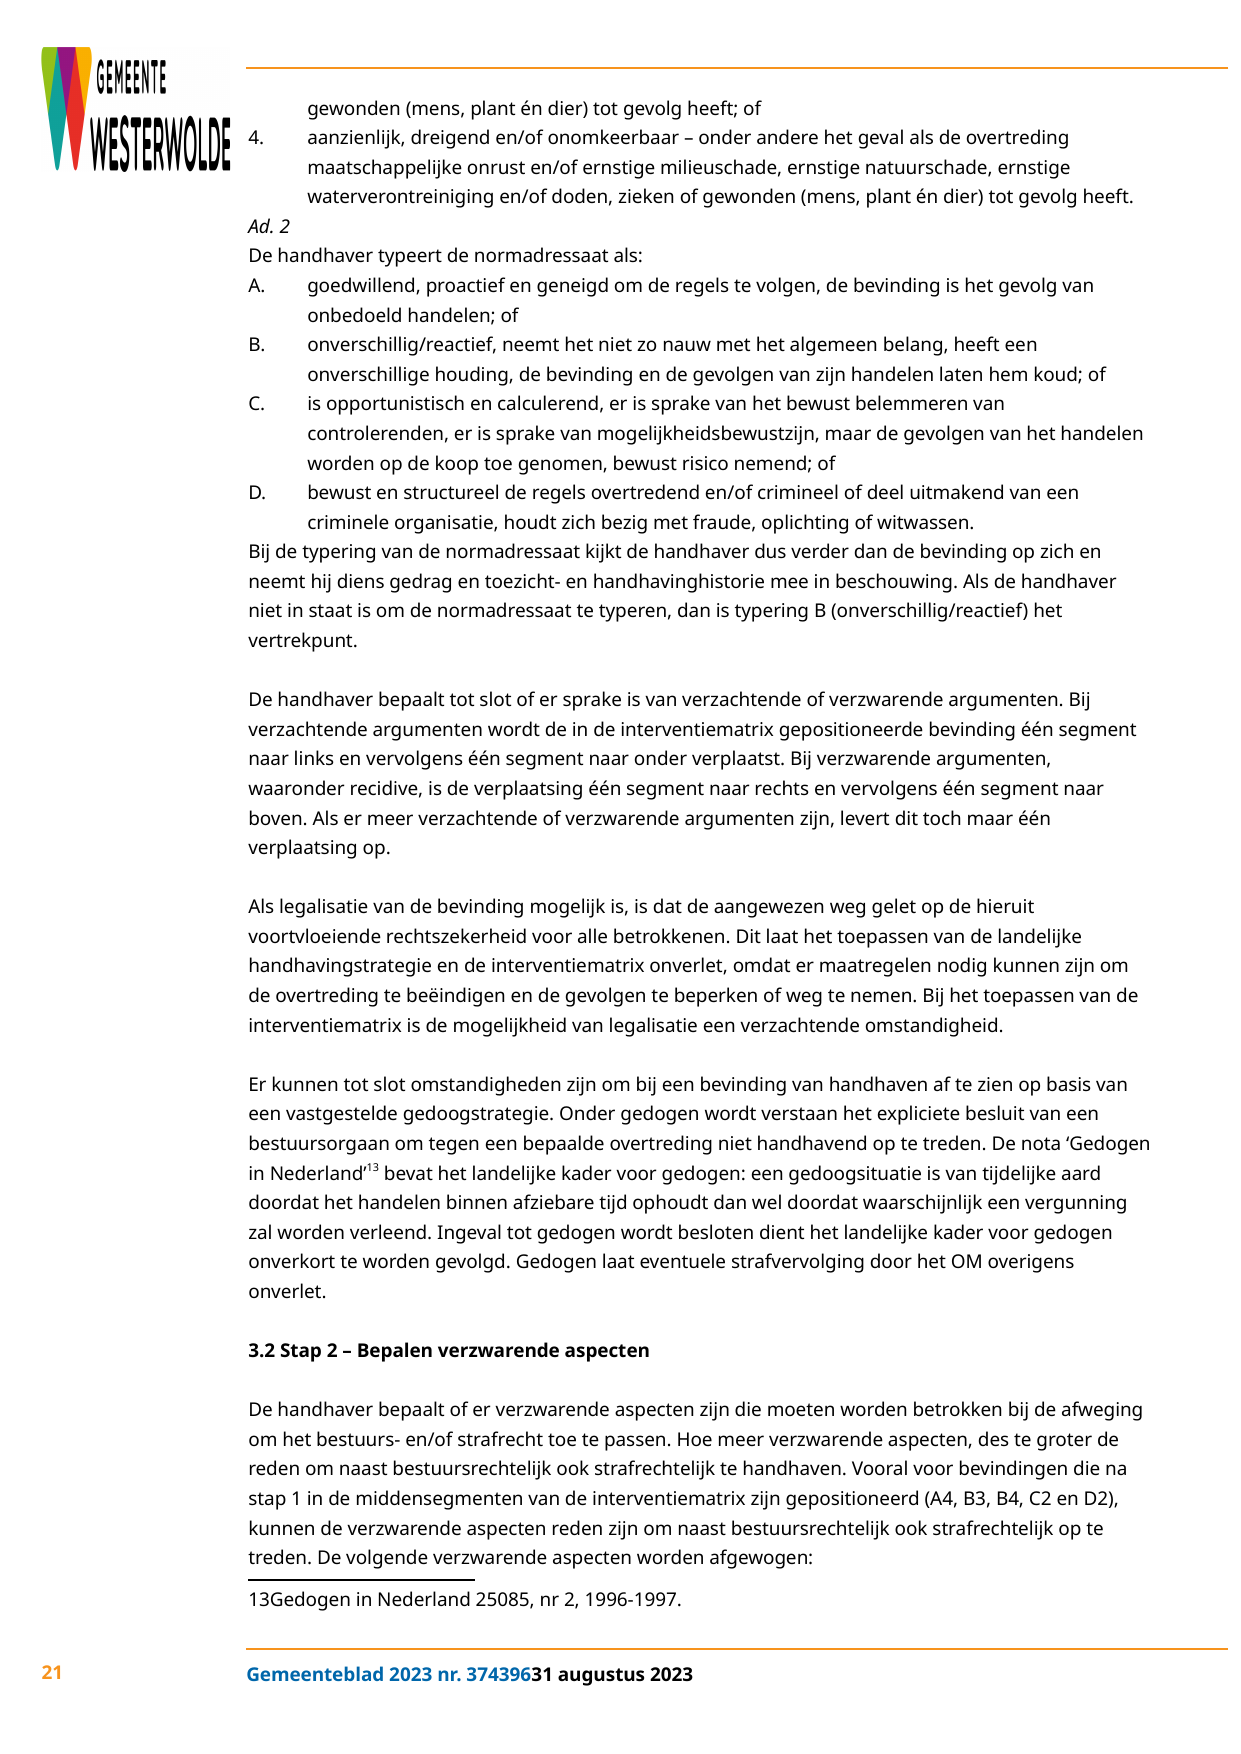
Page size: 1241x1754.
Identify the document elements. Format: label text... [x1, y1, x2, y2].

list aanzienlijk, dreigend en/of onomkeerbaar – onder andere het geval als de overtreding maatschappelijke onrust en/of ernstige milieuschade, ernstige natuurschade, ernstige waterverontreiniging en/of doden, zieken of gewonden (mens, plant én dier) tot gevolg heeft. [248, 124, 1152, 209]
list is opportunistisch en calculerend, er is sprake van het bewust belemmeren van controlerenden, er is sprake van mogelijkheidsbewustzijn, maar de gevolgen van het handelen worden op de koop toe genomen, bewust risico nemend; of [248, 391, 1152, 476]
text Ad. 2 [248, 213, 1152, 239]
list bewust en structureel de regels overtredend en/of crimineel of deel uitmakend van een criminele organisatie, houdt zich bezig met fraude, oplichting of witwassen. [248, 479, 1152, 535]
text Als legalisatie van de bevinding mogelijk is, is dat de aangewezen weg gelet op de hieruit voortvloeiende rechtszekerheid voor alle betrokkenen. Dit laat het toepassen van de landelijke handhavingstrategie en de interventiematrix onverlet, omdat er maatregelen nodig kunnen zijn om de overtreding te beëindigen en de gevolgen te beperken of weg te nemen. Bij het toepassen van de interventiematrix is de mogelijkheid van legalisatie een verzachtende omstandigheid. [248, 893, 1152, 1038]
list onverschillig/reactief, neemt het niet zo nauw met het algemeen belang, heeft een onverschillige houding, de bevinding en de gevolgen van zijn handelen laten hem koud; of [248, 331, 1152, 387]
text Er kunnen tot slot omstandigheden zijn om bij een bevinding van handhaven af te zien op basis van een vastgestelde gedoogstrategie. Onder gedogen wordt verstaan het expliciete besluit van een bestuursorgaan om tegen een bepaalde overtreding niet handhavend op te treden. De nota ‘Gedogen in Nederland’ bevat het landelijke kader voor gedogen: een gedoogsituatie is van tijdelijke aard doordat het handelen binnen afziebare tijd ophoudt dan wel doordat waarschijnlijk een vergunning zal worden verleend. Ingeval tot gedogen wordt besloten dient het landelijke kader voor gedogen onverkort te worden gevolgd. Gedogen laat eventuele strafvervolging door het OM overigens onverlet. [248, 1071, 1152, 1304]
text De handhaver typeert de normadressaat als: [248, 243, 1152, 268]
picture [41, 47, 231, 172]
text De handhaver bepaalt of er verzwarende aspecten zijn die moeten worden betrokken bij de afweging om het bestuurs- en/of strafrecht toe te passen. Hoe meer verzwarende aspecten, des te groter de reden om naast bestuursrechtelijk ook strafrechtelijk te handhaven. Vooral voor bevindingen die na stap 1 in de middensegmenten van de interventiematrix zijn gepositioneerd (A4, B3, B4, C2 en D2), kunnen de verzwarende aspecten reden zijn om naast bestuursrechtelijk ook strafrechtelijk op te treden. De volgende verzwarende aspecten worden afgewogen: [248, 1396, 1152, 1570]
text Bij de typering van de normadressaat kijkt de handhaver dus verder dan de bevinding op zich en neemt hij diens gedrag en toezicht- en handhavinghistorie mee in beschouwing. Als de handhaver niet in staat is om de normadressaat te typeren, dan is typering B (onverschillig/reactief) het vertrekpunt. [248, 538, 1152, 653]
text De handhaver bepaalt tot slot of er sprake is van verzachtende of verzwarende argumenten. Bij verzachtende argumenten wordt de in de interventiematrix gepositioneerde bevinding één segment naar links en vervolgens één segment naar onder verplaatst. Bij verzwarende argumenten, waaronder recidive, is de verplaatsing één segment naar rechts en vervolgens één segment naar boven. Als er meer verzachtende of verzwarende argumenten zijn, levert dit toch maar één verplaatsing op. [248, 686, 1152, 860]
list gewonden (mens, plant én dier) tot gevolg heeft; of [248, 95, 1152, 121]
text Gedogen in Nederland 25085, nr 2, 1996-1997. [248, 1586, 1152, 1612]
list goedwillend, proactief en geneigd om de regels te volgen, de bevinding is het gevolg van onbedoeld handelen; of [248, 272, 1152, 328]
text 3.2 Stap 2 – Bepalen verzwarende aspecten [248, 1337, 1152, 1363]
